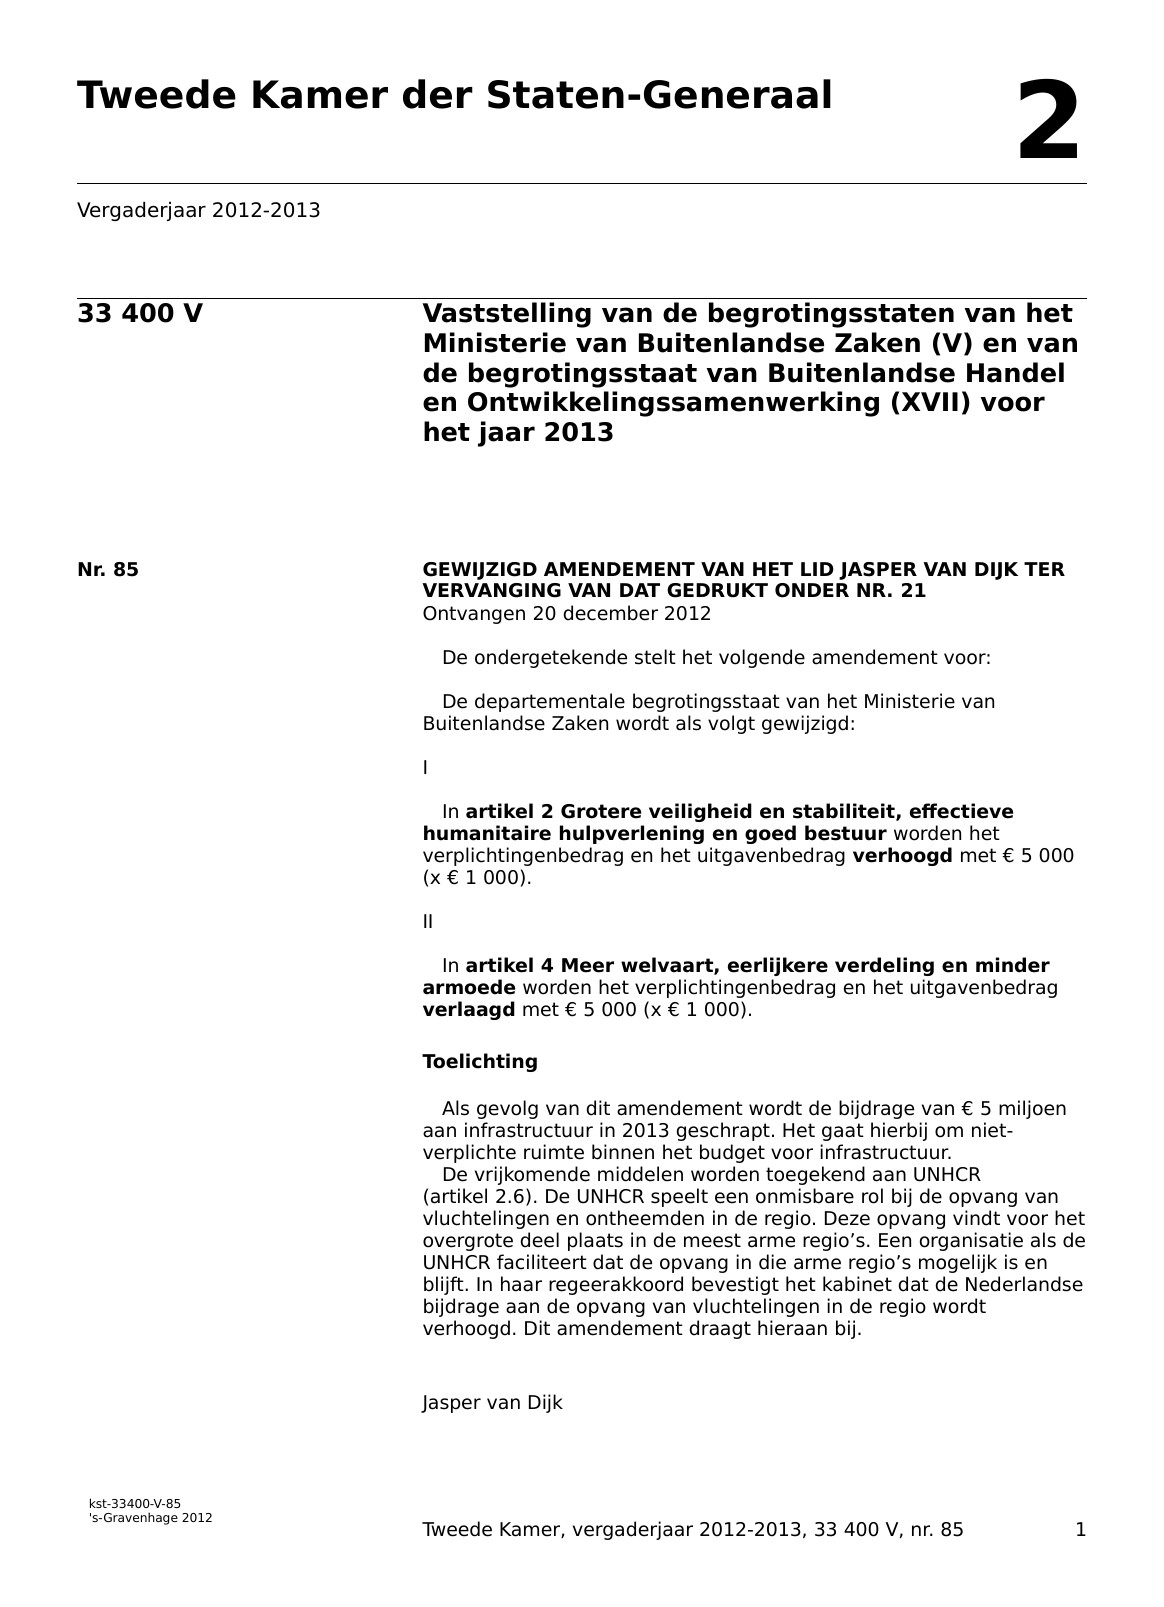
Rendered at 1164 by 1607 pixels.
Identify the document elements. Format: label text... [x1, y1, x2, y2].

table_header Tweede Kamer der Staten-Generaal [77, 59, 886, 183]
subtitle 33 400 V Vaststelling van de begrotingsstaten van het Ministerie van Buitenlandse Zaken (V) en van de begrotingsstaat van Buitenlandse Handel en Ontwikkelingssamenwerking (XVII) voor het jaar 2013 [77, 299, 1087, 447]
text kst-33400-V-85 [88, 1497, 323, 1511]
text Ontvangen 20 december 2012 [422, 602, 1087, 624]
text De departementale begrotingsstaat van het Ministerie van Buitenlandse Zaken wordt als volgt gewijzigd: [422, 691, 1087, 735]
text II [422, 911, 1087, 933]
text De ondergetekende stelt het volgende amendement voor: [422, 647, 1087, 668]
text In artikel 2 Grotere veiligheid en stabiliteit, effectieve humanitaire hulpverlening en goed bestuur worden het verplichtingenbedrag en het uitgavenbedrag verhoogd met € 5 000 (x € 1 000). [422, 801, 1087, 889]
text De vrijkomende middelen worden toegekend aan UNHCR (artikel 2.6). De UNHCR speelt een onmisbare rol bij de opvang van vluchtelingen en ontheemden in de regio. Deze opvang vindt voor het overgrote deel plaats in de meest arme regio’s. Een organisatie als de UNHCR faciliteert dat de opvang in die arme regio’s mogelijk is en blijft. In haar regeerakkoord bevestigt het kabinet dat de Nederlandse bijdrage aan de opvang van vluchtelingen in de regio wordt verhoogd. Dit amendement draagt hieraan bij. [422, 1164, 1087, 1340]
text Jasper van Dijk [422, 1370, 1087, 1414]
text In artikel 4 Meer welvaart, eerlijkere verdeling en minder armoede worden het verplichtingenbedrag en het uitgavenbedrag verlaagd met € 5 000 (x € 1 000). [422, 955, 1087, 1021]
table_cell Vergaderjaar 2012-2013 [77, 184, 1087, 298]
text Als gevolg van dit amendement wordt de bijdrage van € 5 miljoen aan infrastructuur in 2013 geschrapt. Het gaat hierbij om niet-verplichte ruimte binnen het budget voor infrastructuur. [422, 1098, 1087, 1164]
subtitle Nr. 85 GEWIJZIGD AMENDEMENT VAN HET LID JASPER VAN DIJK TER VERVANGING VAN DAT GEDRUKT ONDER NR. 21 [77, 558, 1087, 602]
subtitle Toelichting [422, 1051, 1087, 1073]
text I [422, 757, 1087, 779]
table_header 2 [886, 59, 1087, 183]
text 's-Gravenhage 2012 [88, 1511, 323, 1525]
